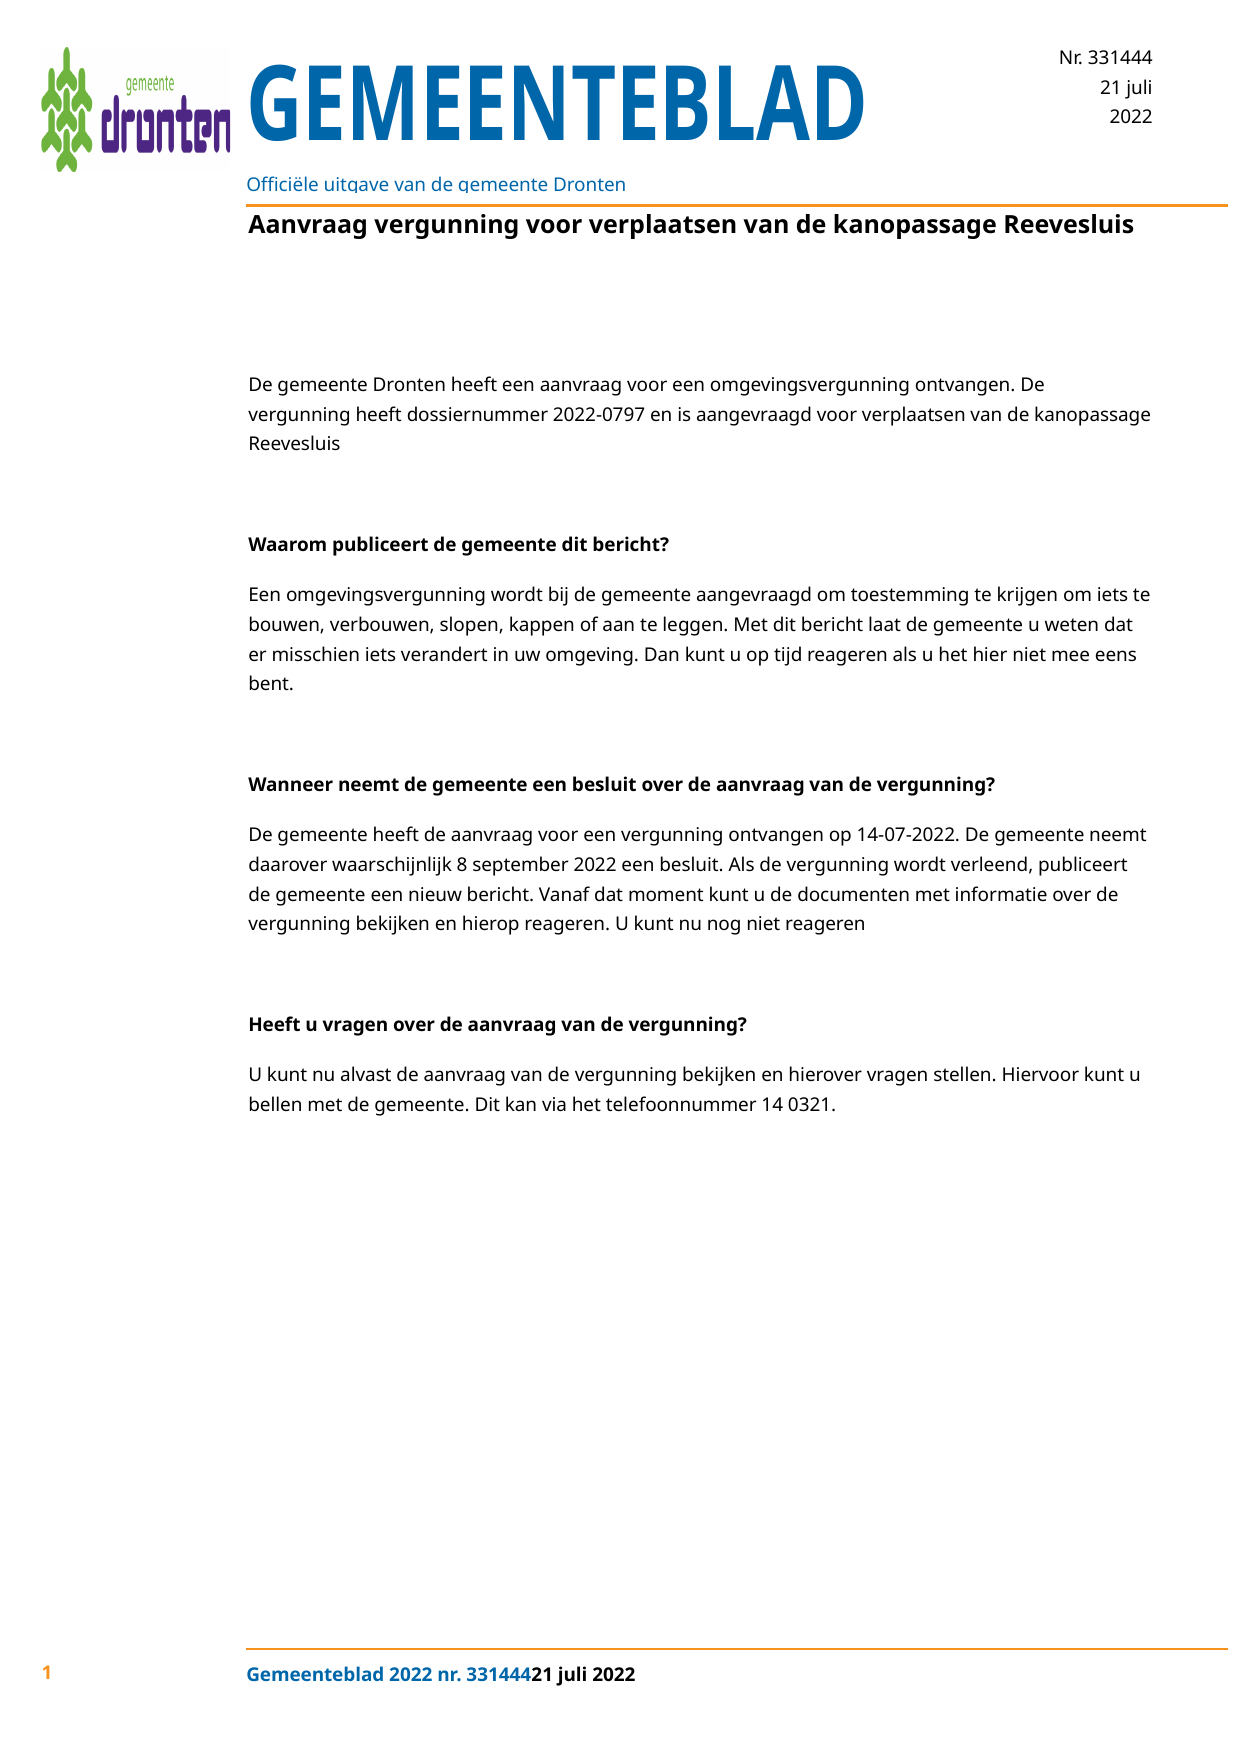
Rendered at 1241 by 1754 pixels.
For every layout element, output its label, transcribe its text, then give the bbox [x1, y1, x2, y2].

text De gemeente heeft de aanvraag voor een vergunning ontvangen op 14-07-2022. De gemeente neemt daarover waarschijnlijk 8 september 2022 een besluit. Als de vergunning wordt verleend, publiceert de gemeente een nieuw bericht. Vanaf dat moment kunt u de documenten met informatie over de vergunning bekijken en hierop reageren. U kunt nu nog niet reageren [248, 822, 1152, 936]
text Aanvraag vergunning voor verplaatsen van de kanopassage Reevesluis [248, 207, 1152, 241]
text Heeft u vragen over de aanvraag van de vergunning? [248, 1011, 1152, 1037]
text Wanneer neemt de gemeente een besluit over de aanvraag van de vergunning? [248, 771, 1152, 797]
text De gemeente Dronten heeft een aanvraag voor een omgevingsvergunning ontvangen. De vergunning heeft dossiernummer 2022-0797 en is aangevraagd voor verplaatsen van de kanopassage Reevesluis [248, 371, 1152, 456]
text U kunt nu alvast de aanvraag van de vergunning bekijken en hierover vragen stellen. Hiervoor kunt u bellen met de gemeente. Dit kan via het telefoonnummer 14 0321. [248, 1062, 1152, 1117]
picture [41, 47, 231, 172]
text Waarom publiceert de gemeente dit bericht? [248, 531, 1152, 557]
text Een omgevingsvergunning wordt bij de gemeente aangevraagd om toestemming te krijgen om iets te bouwen, verbouwen, slopen, kappen of aan te leggen. Met dit bericht laat de gemeente u weten dat er misschien iets verandert in uw omgeving. Dan kunt u op tijd reageren als u het hier niet mee eens bent. [248, 582, 1152, 696]
